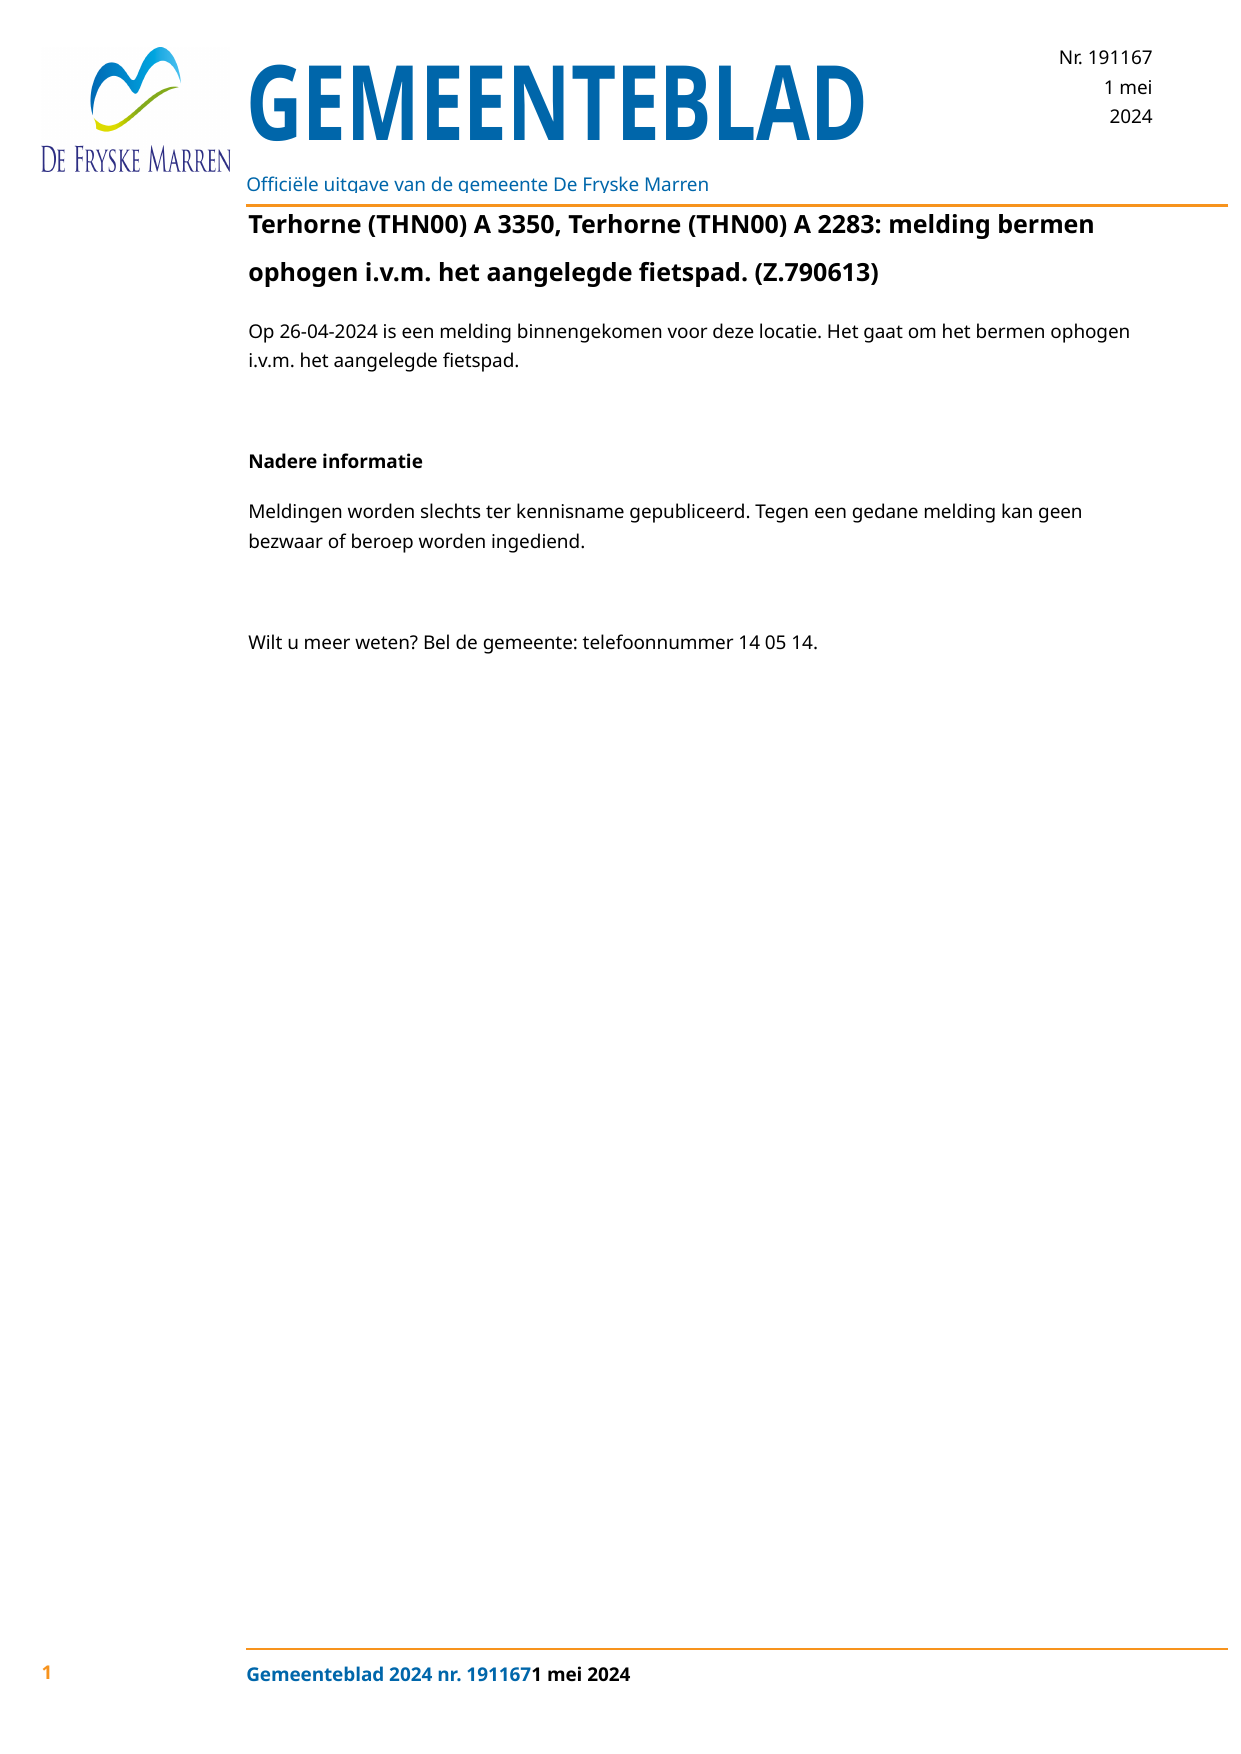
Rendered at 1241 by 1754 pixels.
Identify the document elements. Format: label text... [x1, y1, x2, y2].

picture [41, 47, 231, 172]
text Nadere informatie [248, 448, 1152, 474]
text Wilt u meer weten? Bel de gemeente: telefoonnummer 14 05 14. [248, 629, 1152, 655]
text Terhorne (THN00) A 3350, Terhorne (THN00) A 2283: melding bermen ophogen i.v.m. het aangelegde fietspad. (Z.790613) [248, 207, 1152, 288]
text Meldingen worden slechts ter kennisname gepubliceerd. Tegen een gedane melding kan geen bezwaar of beroep worden ingediend. [248, 499, 1152, 554]
text Op 26-04-2024 is een melding binnengekomen voor deze locatie. Het gaat om het bermen ophogen i.v.m. het aangelegde fietspad. [248, 318, 1152, 373]
